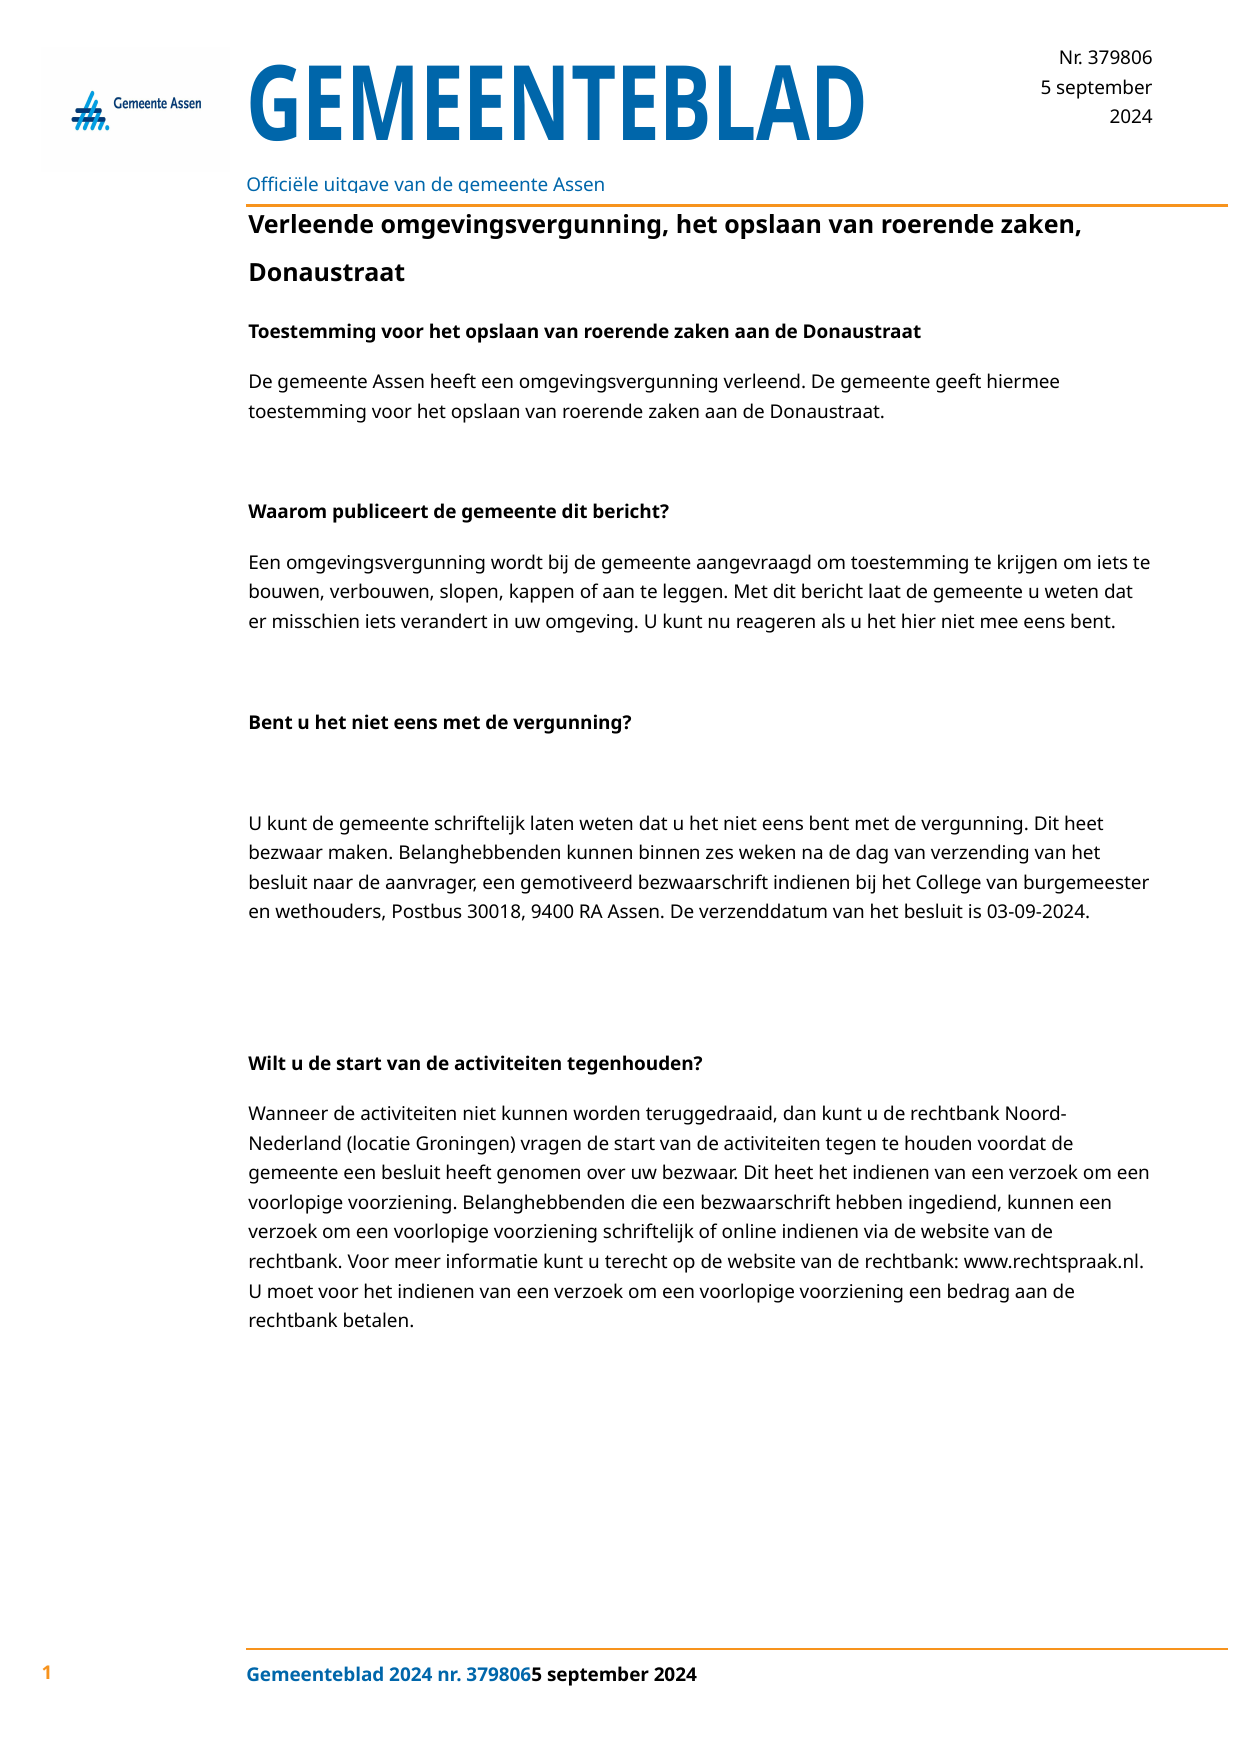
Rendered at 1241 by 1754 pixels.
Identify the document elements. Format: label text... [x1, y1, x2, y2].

text De gemeente Assen heeft een omgevingsvergunning verleend. De gemeente geeft hiermee toestemming voor het opslaan van roerende zaken aan de Donaustraat. [248, 368, 1152, 424]
text Toestemming voor het opslaan van roerende zaken aan de Donaustraat [248, 318, 1152, 344]
text Een omgevingsvergunning wordt bij de gemeente aangevraagd om toestemming te krijgen om iets te bouwen, verbouwen, slopen, kappen of aan te leggen. Met dit bericht laat de gemeente u weten dat er misschien iets verandert in uw omgeving. U kunt nu reageren als u het hier niet mee eens bent. [248, 549, 1152, 634]
text Wanneer de activiteiten niet kunnen worden teruggedraaid, dan kunt u de rechtbank Noord-Nederland (locatie Groningen) vragen de start van de activiteiten tegen te houden voordat de gemeente een besluit heeft genomen over uw bezwaar. Dit heet het indienen van een verzoek om een voorlopige voorziening. Belanghebbenden die een bezwaarschrift hebben ingediend, kunnen een verzoek om een voorlopige voorziening schriftelijk of online indienen via de website van de rechtbank. Voor meer informatie kunt u terecht op de website van de rechtbank: www.rechtspraak.nl. U moet voor het indienen van een verzoek om een voorlopige voorziening een bedrag aan de rechtbank betalen. [248, 1100, 1152, 1333]
text Waarom publiceert de gemeente dit bericht? [248, 499, 1152, 524]
text Bent u het niet eens met de vergunning? [248, 709, 1152, 735]
text Wilt u de start van de activiteiten tegenhouden? [248, 1050, 1152, 1076]
picture [41, 47, 231, 172]
text U kunt de gemeente schriftelijk laten weten dat u het niet eens bent met de vergunning. Dit heet bezwaar maken. Belanghebbenden kunnen binnen zes weken na de dag van verzending van het besluit naar de aanvrager, een gemotiveerd bezwaarschrift indienen bij het College van burgemeester en wethouders, Postbus 30018, 9400 RA Assen. De verzenddatum van het besluit is 03-09-2024. [248, 810, 1152, 924]
text Verleende omgevingsvergunning, het opslaan van roerende zaken, Donaustraat [248, 207, 1152, 288]
